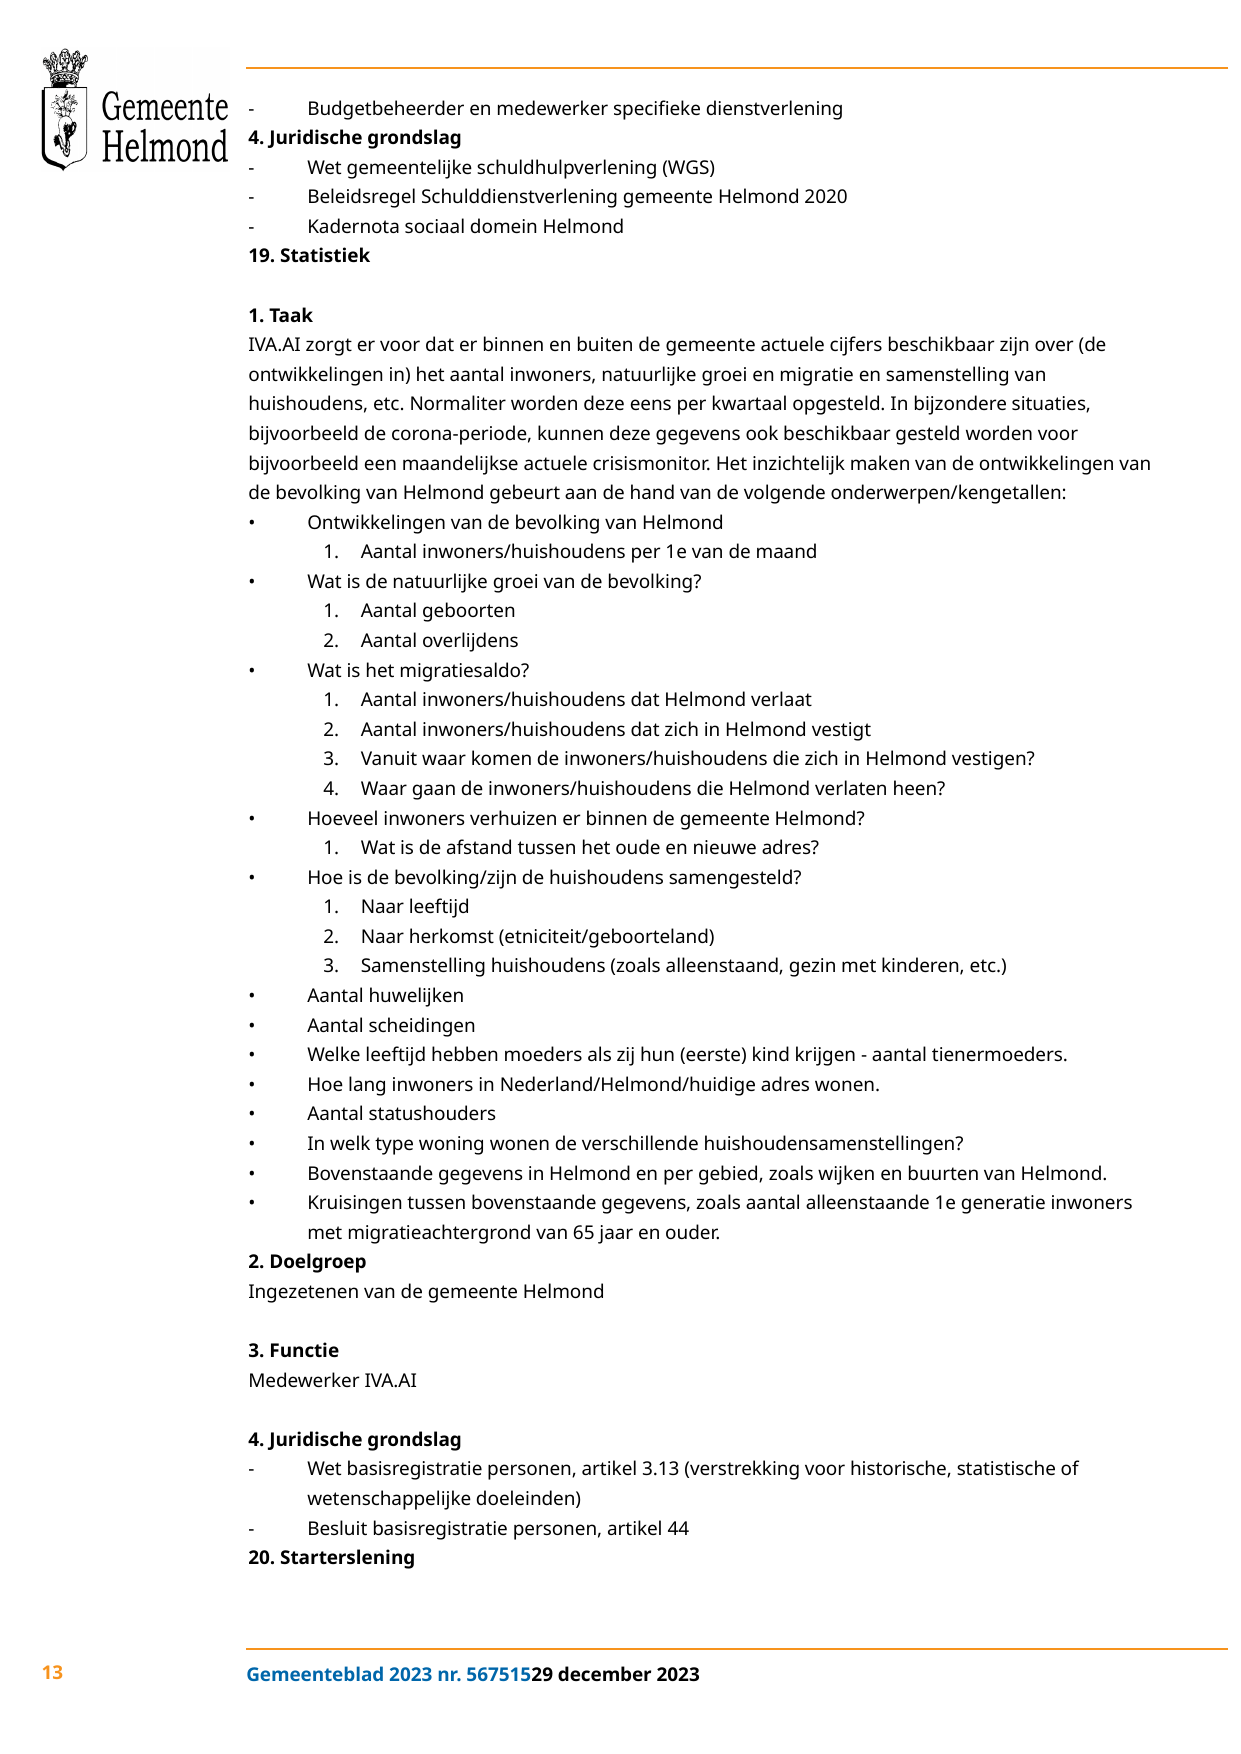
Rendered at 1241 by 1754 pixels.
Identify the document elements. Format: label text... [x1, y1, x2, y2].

list Wet basisregistratie personen, artikel 3.13 (verstrekking voor historische, statistische of wetenschappelijke doeleinden) [248, 1456, 1152, 1511]
list Budgetbeheerder en medewerker specifieke dienstverlening [248, 95, 1152, 121]
list Wat is de natuurlijke groei van de bevolking? [248, 568, 1152, 594]
list Ontwikkelingen van de bevolking van Helmond [248, 509, 1152, 535]
list Hoe lang inwoners in Nederland/Helmond/huidige adres wonen. [248, 1071, 1152, 1097]
list Aantal huwelijken [248, 982, 1152, 1008]
list Wet gemeentelijke schuldhulpverlening (WGS) [248, 154, 1152, 180]
list Samenstelling huishoudens (zoals alleenstaand, gezin met kinderen, etc.) [323, 953, 1152, 978]
text 20. Starterslening [248, 1544, 1152, 1570]
text 4. Juridische grondslag [248, 1426, 1152, 1452]
list Waar gaan de inwoners/huishoudens die Helmond verlaten heen? [323, 775, 1152, 801]
text 1. Taak [248, 302, 1152, 328]
list Vanuit waar komen de inwoners/huishoudens die zich in Helmond vestigen? [323, 746, 1152, 771]
list Hoeveel inwoners verhuizen er binnen de gemeente Helmond? [248, 805, 1152, 831]
list Bovenstaande gegevens in Helmond en per gebied, zoals wijken en buurten van Helmond. [248, 1160, 1152, 1186]
text 4. Juridische grondslag [248, 124, 1152, 150]
list Wat is het migratiesaldo? [248, 657, 1152, 683]
list Kruisingen tussen bovenstaande gegevens, zoals aantal alleenstaande 1e generatie inwoners met migratieachtergrond van 65 jaar en ouder. [248, 1189, 1152, 1245]
list Naar herkomst (etniciteit/geboorteland) [323, 923, 1152, 949]
text 3. Functie [248, 1337, 1152, 1363]
list Hoe is de bevolking/zijn de huishoudens samengesteld? [248, 864, 1152, 890]
text 2. Doelgroep [248, 1248, 1152, 1274]
list Aantal geboorten [323, 598, 1152, 623]
list Naar leeftijd [323, 893, 1152, 919]
list In welk type woning wonen de verschillende huishoudensamenstellingen? [248, 1130, 1152, 1156]
list Aantal scheidingen [248, 1012, 1152, 1038]
picture [41, 47, 231, 172]
list Aantal inwoners/huishoudens per 1e van de maand [323, 538, 1152, 564]
text 19. Statistiek [248, 243, 1152, 268]
text IVA.AI zorgt er voor dat er binnen en buiten de gemeente actuele cijfers beschikbaar zijn over (de ontwikkelingen in) het aantal inwoners, natuurlijke groei en migratie en samenstelling van huishoudens, etc. Normaliter worden deze eens per kwartaal opgesteld. In bijzondere situaties, bijvoorbeeld de corona-periode, kunnen deze gegevens ook beschikbaar gesteld worden voor bijvoorbeeld een maandelijkse actuele crisismonitor. Het inzichtelijk maken van de ontwikkelingen van de bevolking van Helmond gebeurt aan de hand van de volgende onderwerpen/kengetallen: [248, 331, 1152, 505]
list Aantal inwoners/huishoudens dat zich in Helmond vestigt [323, 716, 1152, 742]
list Welke leeftijd hebben moeders als zij hun (eerste) kind krijgen - aantal tienermoeders. [248, 1041, 1152, 1067]
list Kadernota sociaal domein Helmond [248, 213, 1152, 239]
text Ingezetenen van de gemeente Helmond [248, 1278, 1152, 1304]
list Beleidsregel Schulddienstverlening gemeente Helmond 2020 [248, 183, 1152, 209]
text Medewerker IVA.AI [248, 1367, 1152, 1393]
list Wat is de afstand tussen het oude en nieuwe adres? [323, 834, 1152, 860]
list Aantal inwoners/huishoudens dat Helmond verlaat [323, 686, 1152, 712]
list Besluit basisregistratie personen, artikel 44 [248, 1515, 1152, 1541]
list Aantal overlijdens [323, 627, 1152, 653]
list Aantal statushouders [248, 1101, 1152, 1126]
